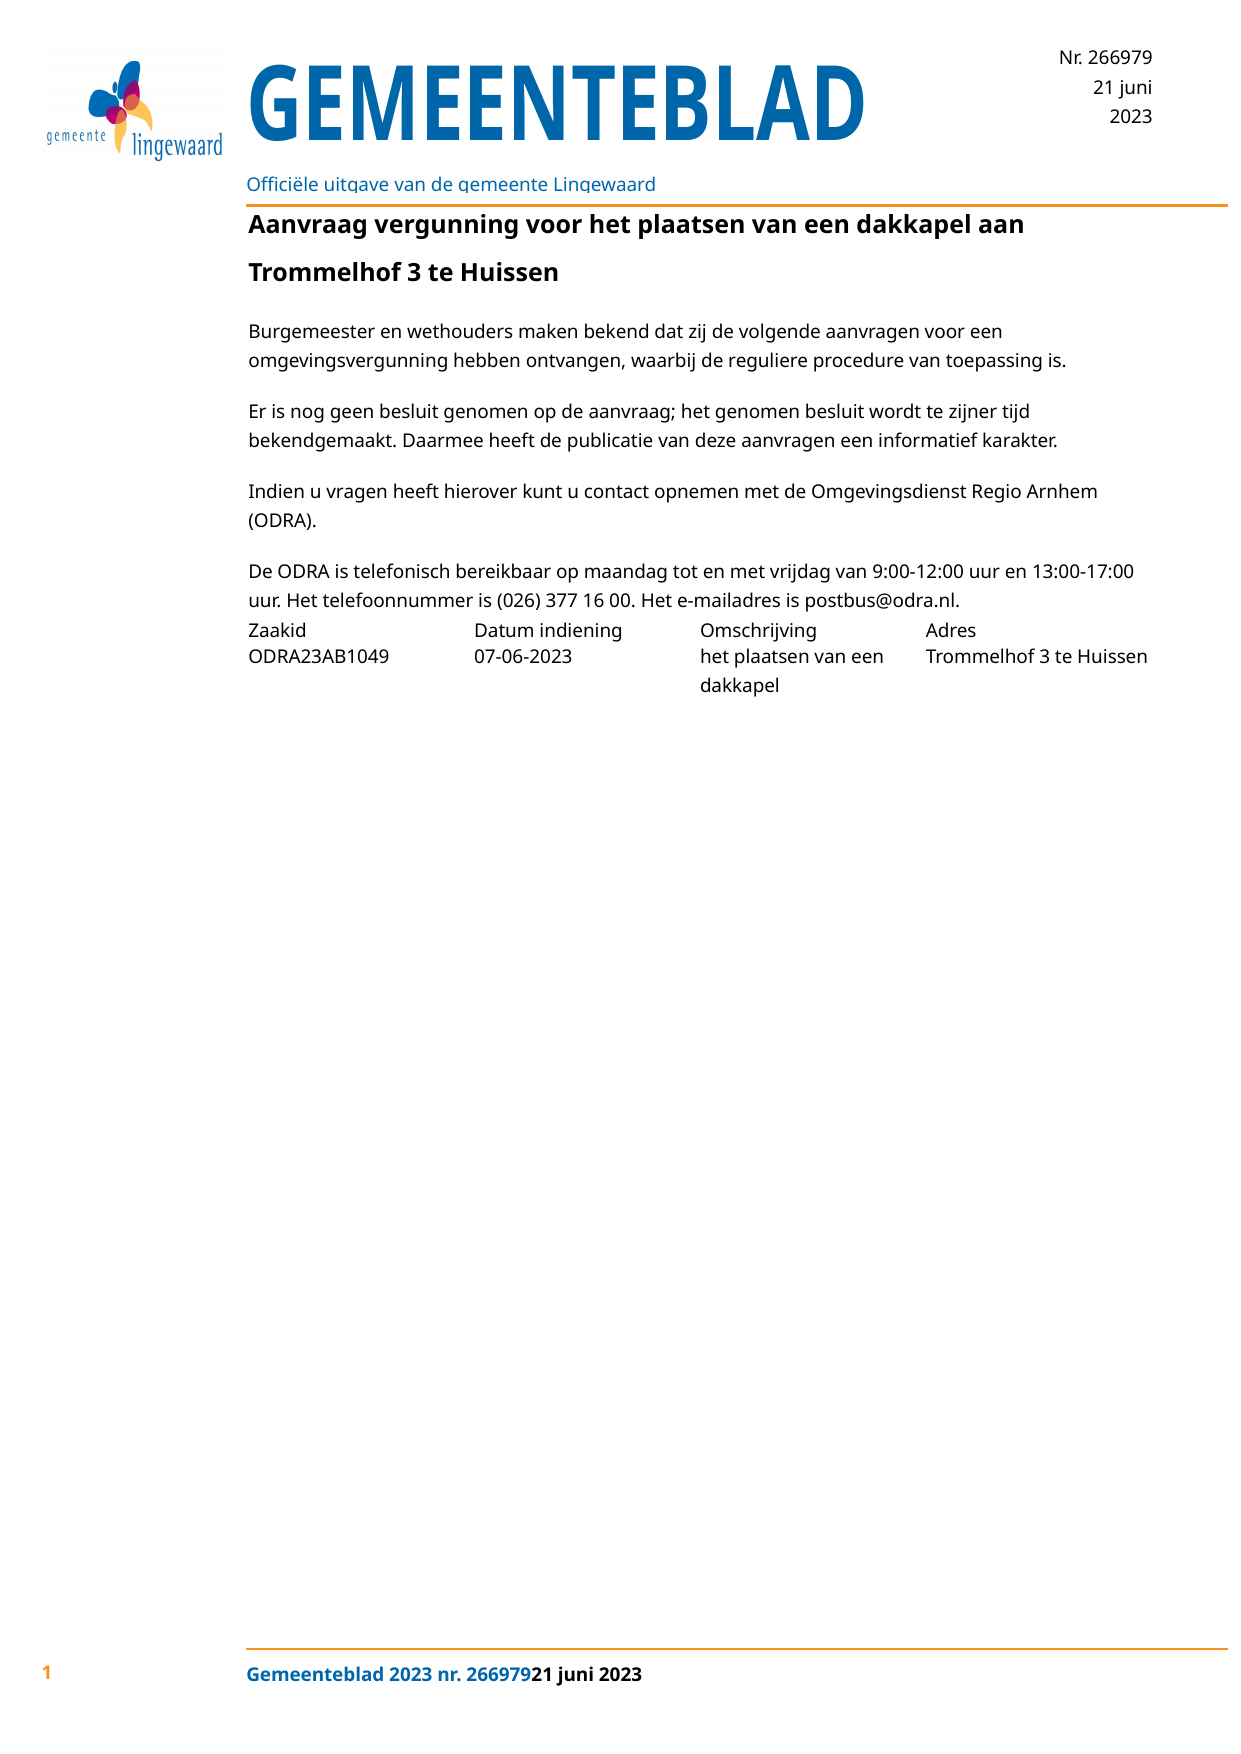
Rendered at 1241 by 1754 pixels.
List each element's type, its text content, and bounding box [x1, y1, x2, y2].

text Er is nog geen besluit genomen op de aanvraag; het genomen besluit wordt te zijner tijd bekendgemaakt. Daarmee heeft de publicatie van deze aanvragen een informatief karakter. [248, 398, 1152, 453]
text De ODRA is telefonisch bereikbaar op maandag tot en met vrijdag van 9:00-12:00 uur en 13:00-17:00 uur. Het telefoonnummer is (026) 377 16 00. Het e-mailadres is postbus@odra.nl. [248, 558, 1152, 613]
table_cell ODRA23AB1049 [248, 643, 474, 698]
table_cell het plaatsen van een dakkapel [700, 643, 926, 698]
text Burgemeester en wethouders maken bekend dat zij de volgende aanvragen voor een omgevingsvergunning hebben ontvangen, waarbij de reguliere procedure van toepassing is. [248, 318, 1152, 373]
table_header Datum indiening [474, 617, 700, 643]
text Aanvraag vergunning voor het plaatsen van een dakkapel aan Trommelhof 3 te Huissen [248, 207, 1152, 288]
text Indien u vragen heeft hierover kunt u contact opnemen met de Omgevingsdienst Regio Arnhem (ODRA). [248, 478, 1152, 533]
picture [41, 47, 231, 172]
table_header Adres [926, 617, 1152, 643]
table_cell 07-06-2023 [474, 643, 700, 698]
table_header Omschrijving [700, 617, 926, 643]
table_cell Trommelhof 3 te Huissen [926, 643, 1152, 698]
table_header Zaakid [248, 617, 474, 643]
